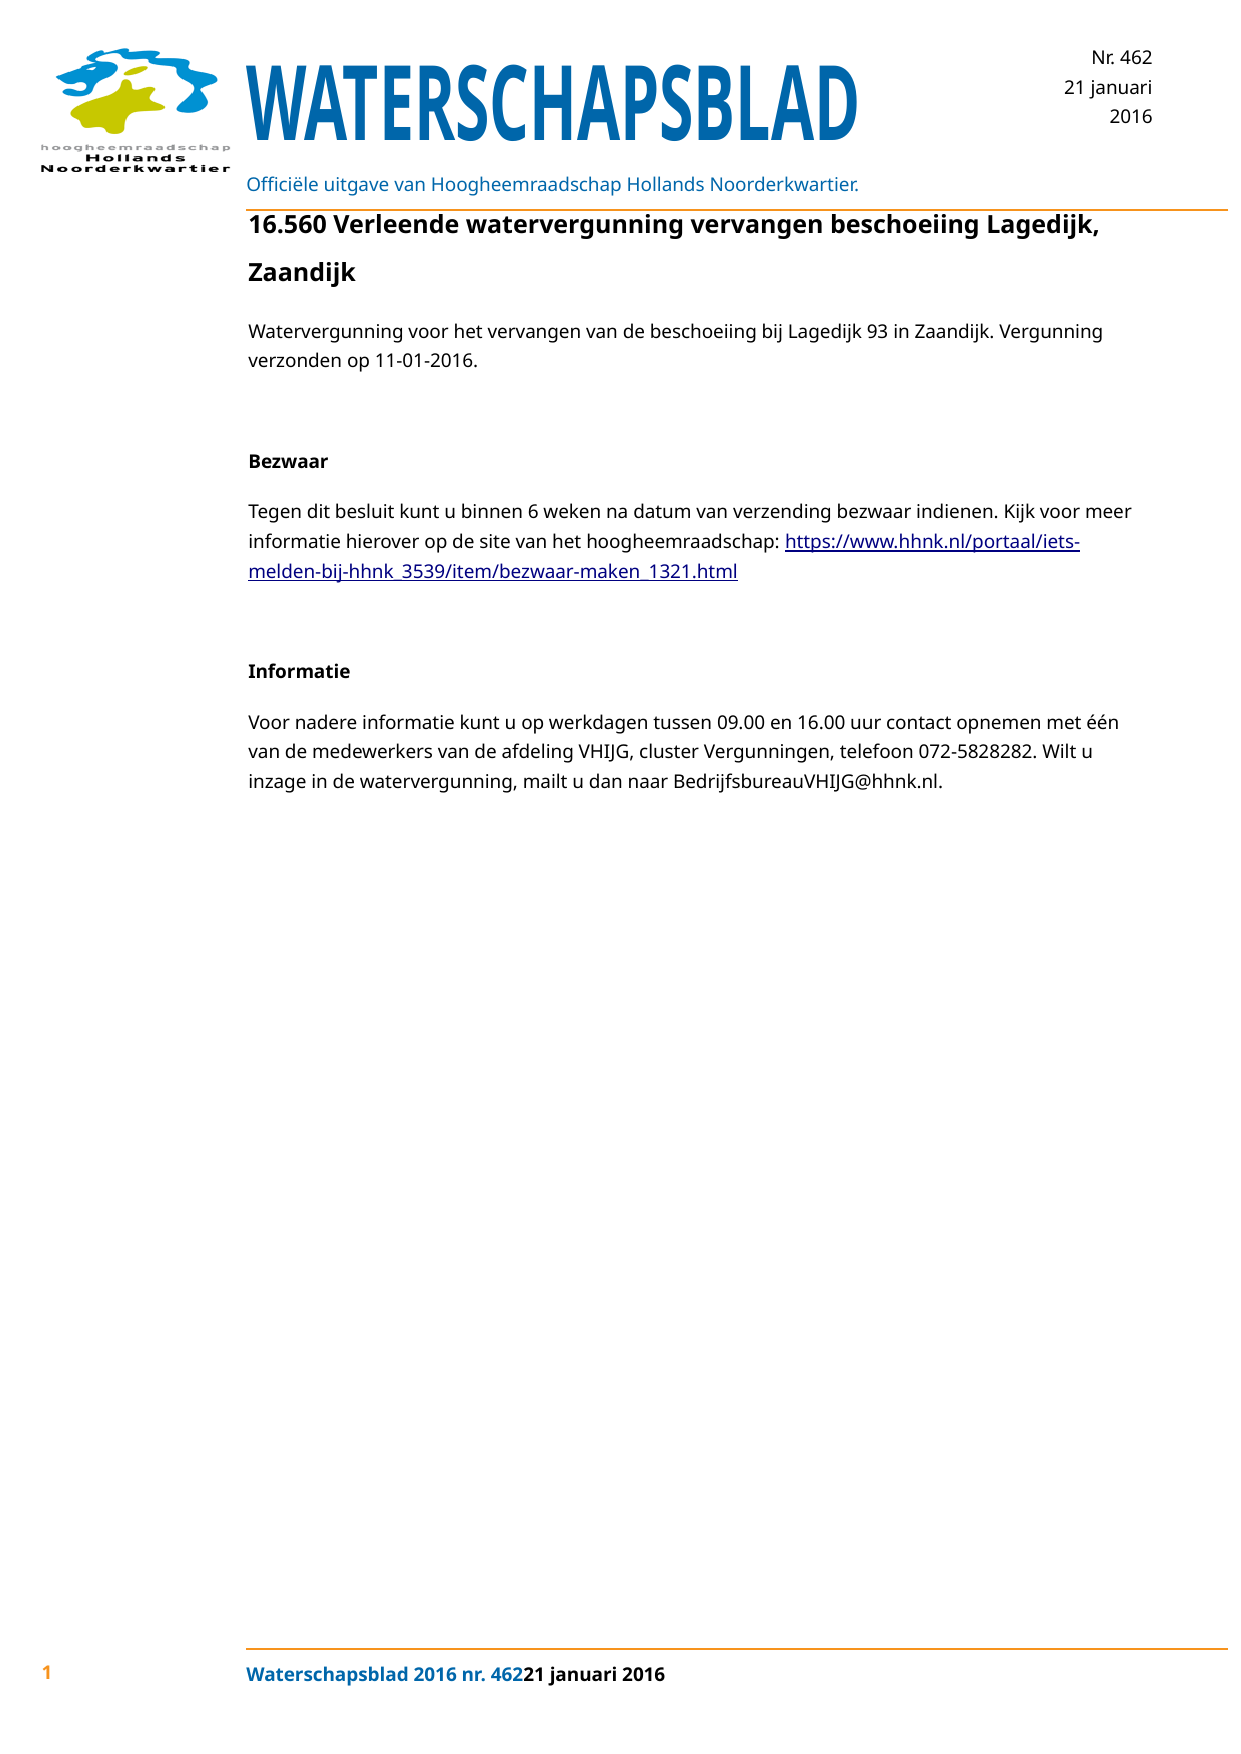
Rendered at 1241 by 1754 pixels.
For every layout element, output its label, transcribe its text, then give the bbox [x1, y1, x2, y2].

text Watervergunning voor het vervangen van de beschoeiing bij Lagedijk 93 in Zaandijk. Vergunning verzonden op 11-01-2016. [248, 318, 1152, 373]
picture [41, 47, 231, 172]
text Bezwaar [248, 448, 1152, 474]
text Tegen dit besluit kunt u binnen 6 weken na datum van verzending bezwaar indienen. Kijk voor meer informatie hierover op de site van het hoogheemraadschap: https://www.hhnk.nl/portaal/iets-melden-bij-hhnk_3539/item/bezwaar-maken_1321.html [248, 499, 1152, 584]
text Informatie [248, 659, 1152, 684]
text Voor nadere informatie kunt u op werkdagen tussen 09.00 en 16.00 uur contact opnemen met één van de medewerkers van de afdeling VHIJG, cluster Vergunningen, telefoon 072-5828282. Wilt u inzage in de watervergunning, mailt u dan naar BedrijfsbureauVHIJG@hhnk.nl. [248, 709, 1152, 794]
text 16.560 Verleende watervergunning vervangen beschoeiing Lagedijk, Zaandijk [248, 211, 1152, 288]
